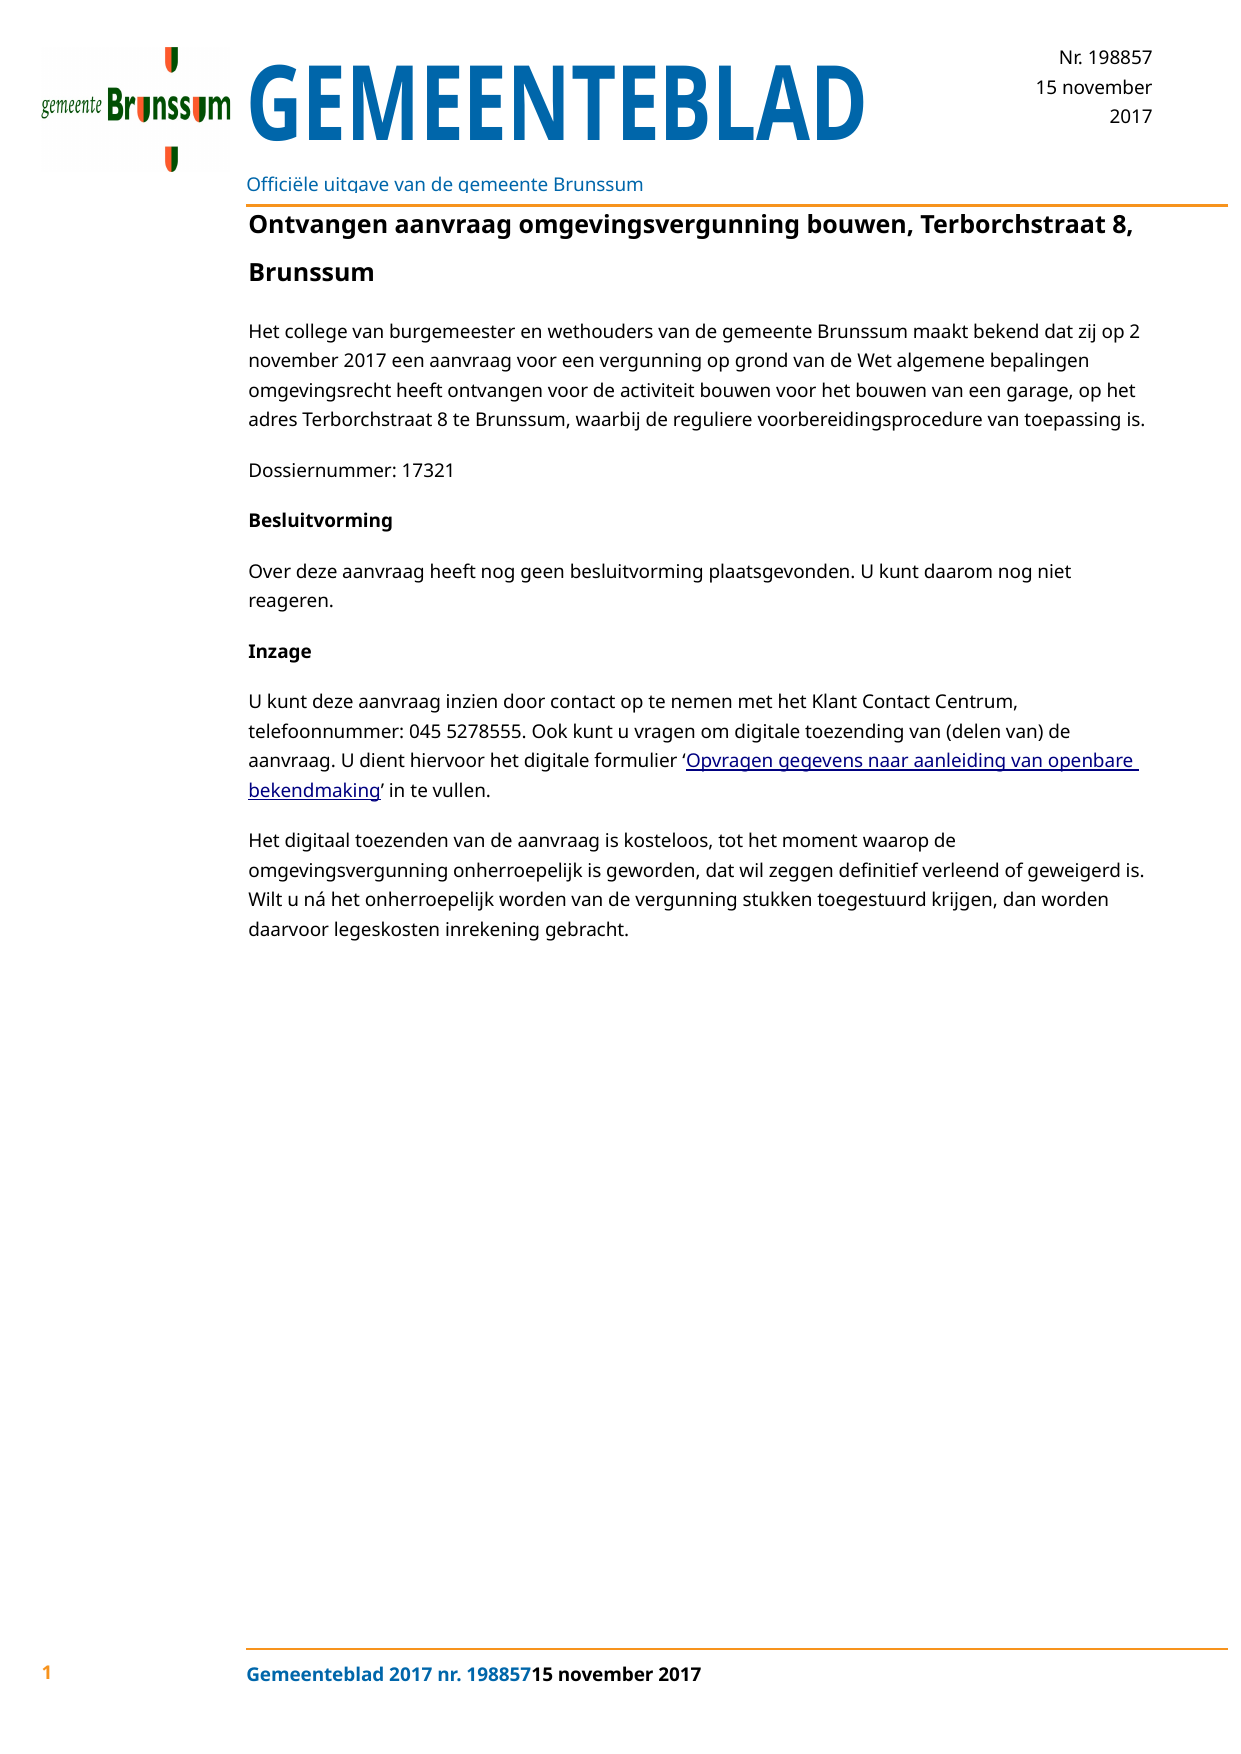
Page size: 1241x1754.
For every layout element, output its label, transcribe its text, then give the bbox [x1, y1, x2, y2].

text Inzage [248, 638, 1152, 664]
text Besluitvorming [248, 507, 1152, 533]
text Over deze aanvraag heeft nog geen besluitvorming plaatsgevonden. U kunt daarom nog niet reageren. [248, 558, 1152, 613]
text Dossiernummer: 17321 [248, 457, 1152, 483]
text Het digitaal toezenden van de aanvraag is kosteloos, tot het moment waarop de omgevingsvergunning onherroepelijk is geworden, dat wil zeggen definitief verleend of geweigerd is. Wilt u ná het onherroepelijk worden van de vergunning stukken toegestuurd krijgen, dan worden daarvoor legeskosten inrekening gebracht. [248, 827, 1152, 942]
text Ontvangen aanvraag omgevingsvergunning bouwen, Terborchstraat 8, Brunssum [248, 207, 1152, 288]
text Het college van burgemeester en wethouders van de gemeente Brunssum maakt bekend dat zij op 2 november 2017 een aanvraag voor een vergunning op grond van de Wet algemene bepalingen omgevingsrecht heeft ontvangen voor de activiteit bouwen voor het bouwen van een garage, op het adres Terborchstraat 8 te Brunssum, waarbij de reguliere voorbereidingsprocedure van toepassing is. [248, 318, 1152, 432]
picture [41, 47, 231, 172]
text U kunt deze aanvraag inzien door contact op te nemen met het Klant Contact Centrum, telefoonnummer: 045 5278555. Ook kunt u vragen om digitale toezending van (delen van) de aanvraag. U dient hiervoor het digitale formulier ‘Opvragen gegevens naar aanleiding van openbare bekendmaking’ in te vullen. [248, 688, 1152, 803]
